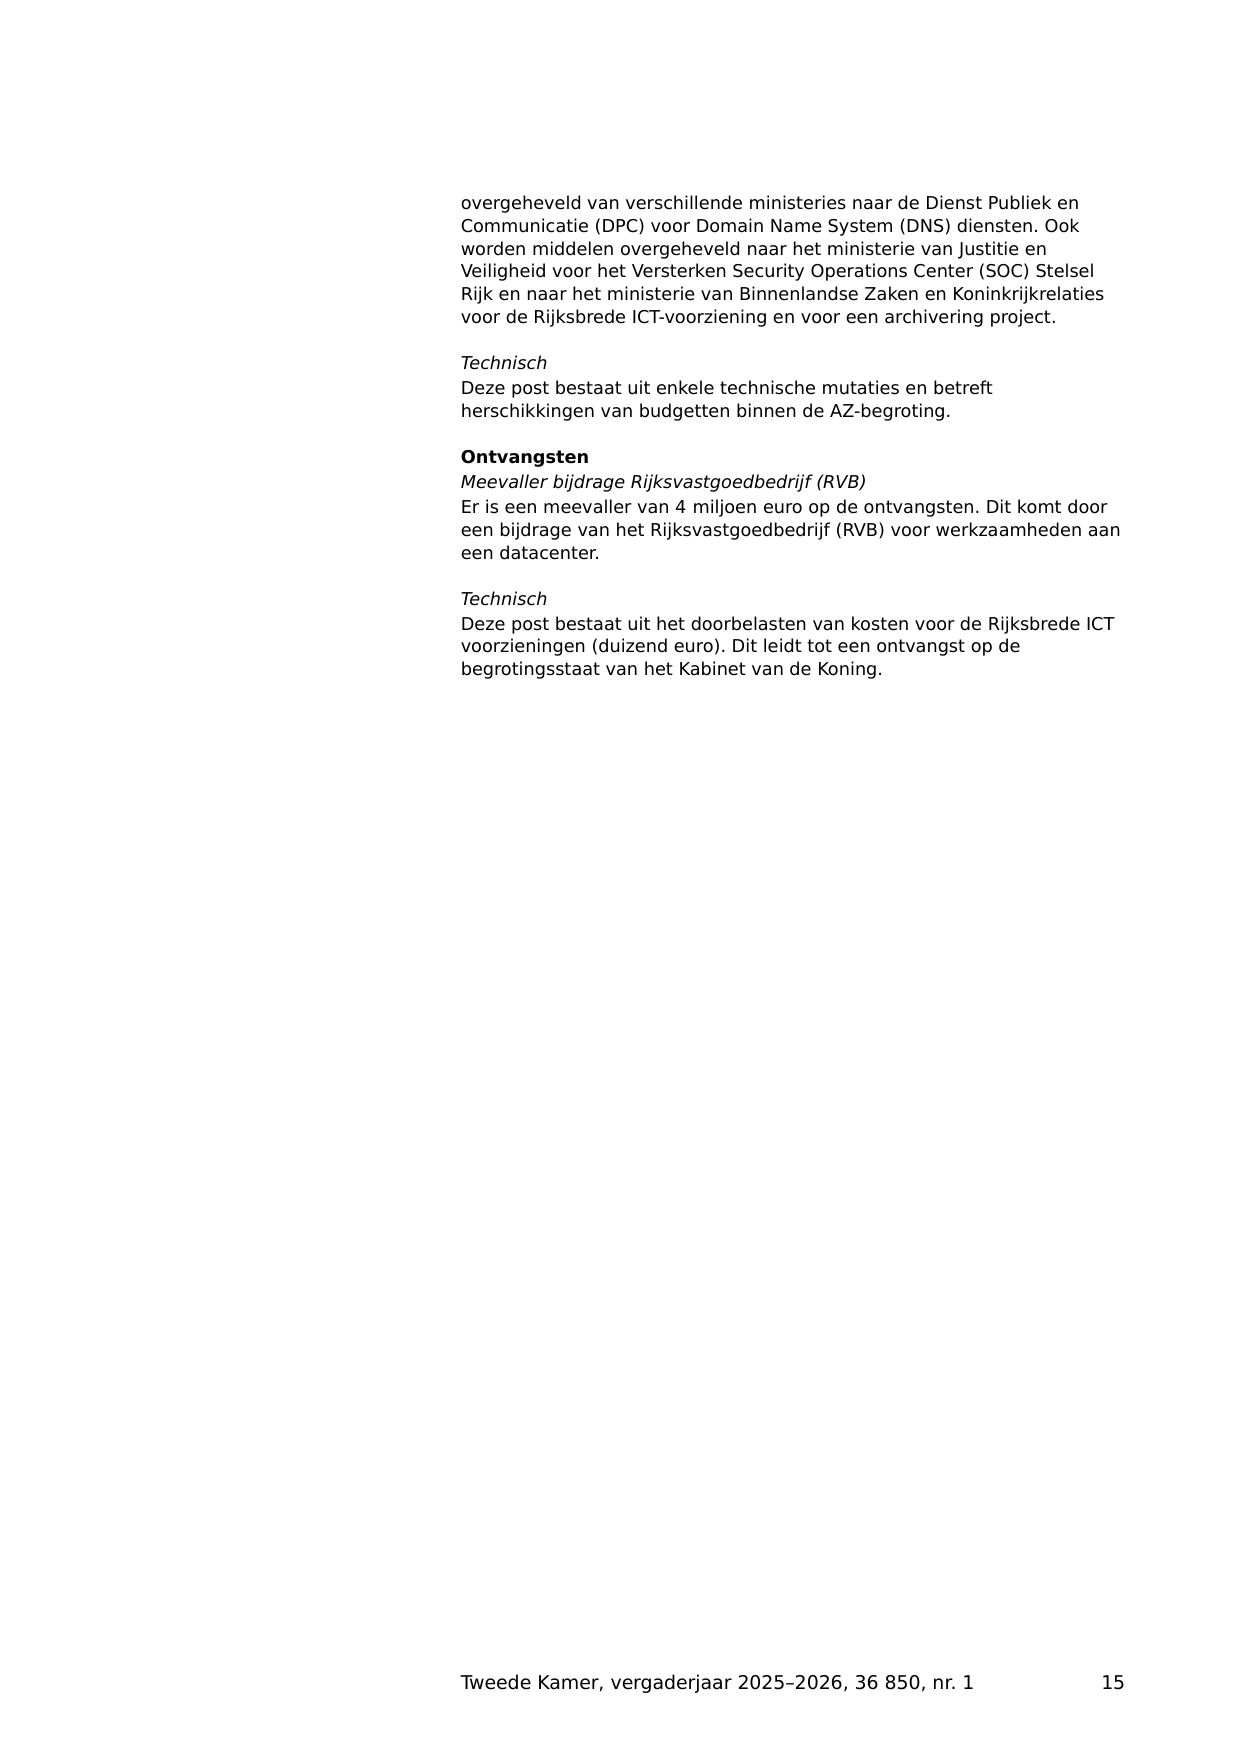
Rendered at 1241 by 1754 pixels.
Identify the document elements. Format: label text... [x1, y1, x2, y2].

text Deze post bestaat uit het doorbelasten van kosten voor de Rijksbrede ICT voorzieningen (duizend euro). Dit leidt tot een ontvangst op de begrotingsstaat van het Kabinet van de Koning. [461, 612, 1125, 680]
text Ontvangsten [461, 445, 1125, 468]
text Er is een meevaller van 4 miljoen euro op de ontvangsten. Dit komt door een bijdrage van het Rijksvastgoedbedrijf (RVB) voor werkzaamheden aan een datacenter. [461, 495, 1125, 564]
text Technisch [461, 587, 1125, 609]
text Meevaller bijdrage Rijksvastgoedbedrijf (RVB) [461, 470, 1125, 493]
text Deze post bestaat uit enkele technische mutaties en betreft herschikkingen van budgetten binnen de AZ-begroting. [461, 376, 1125, 422]
text Technisch [461, 351, 1125, 374]
text overgeheveld van verschillende ministeries naar de Dienst Publiek en Communicatie (DPC) voor Domain Name System (DNS) diensten. Ook worden middelen overgeheveld naar het ministerie van Justitie en Veiligheid voor het Versterken Security Operations Center (SOC) Stelsel Rijk en naar het ministerie van Binnenlandse Zaken en Koninkrijkrelaties voor de Rijksbrede ICT-voorziening en voor een archivering project. [461, 191, 1125, 328]
